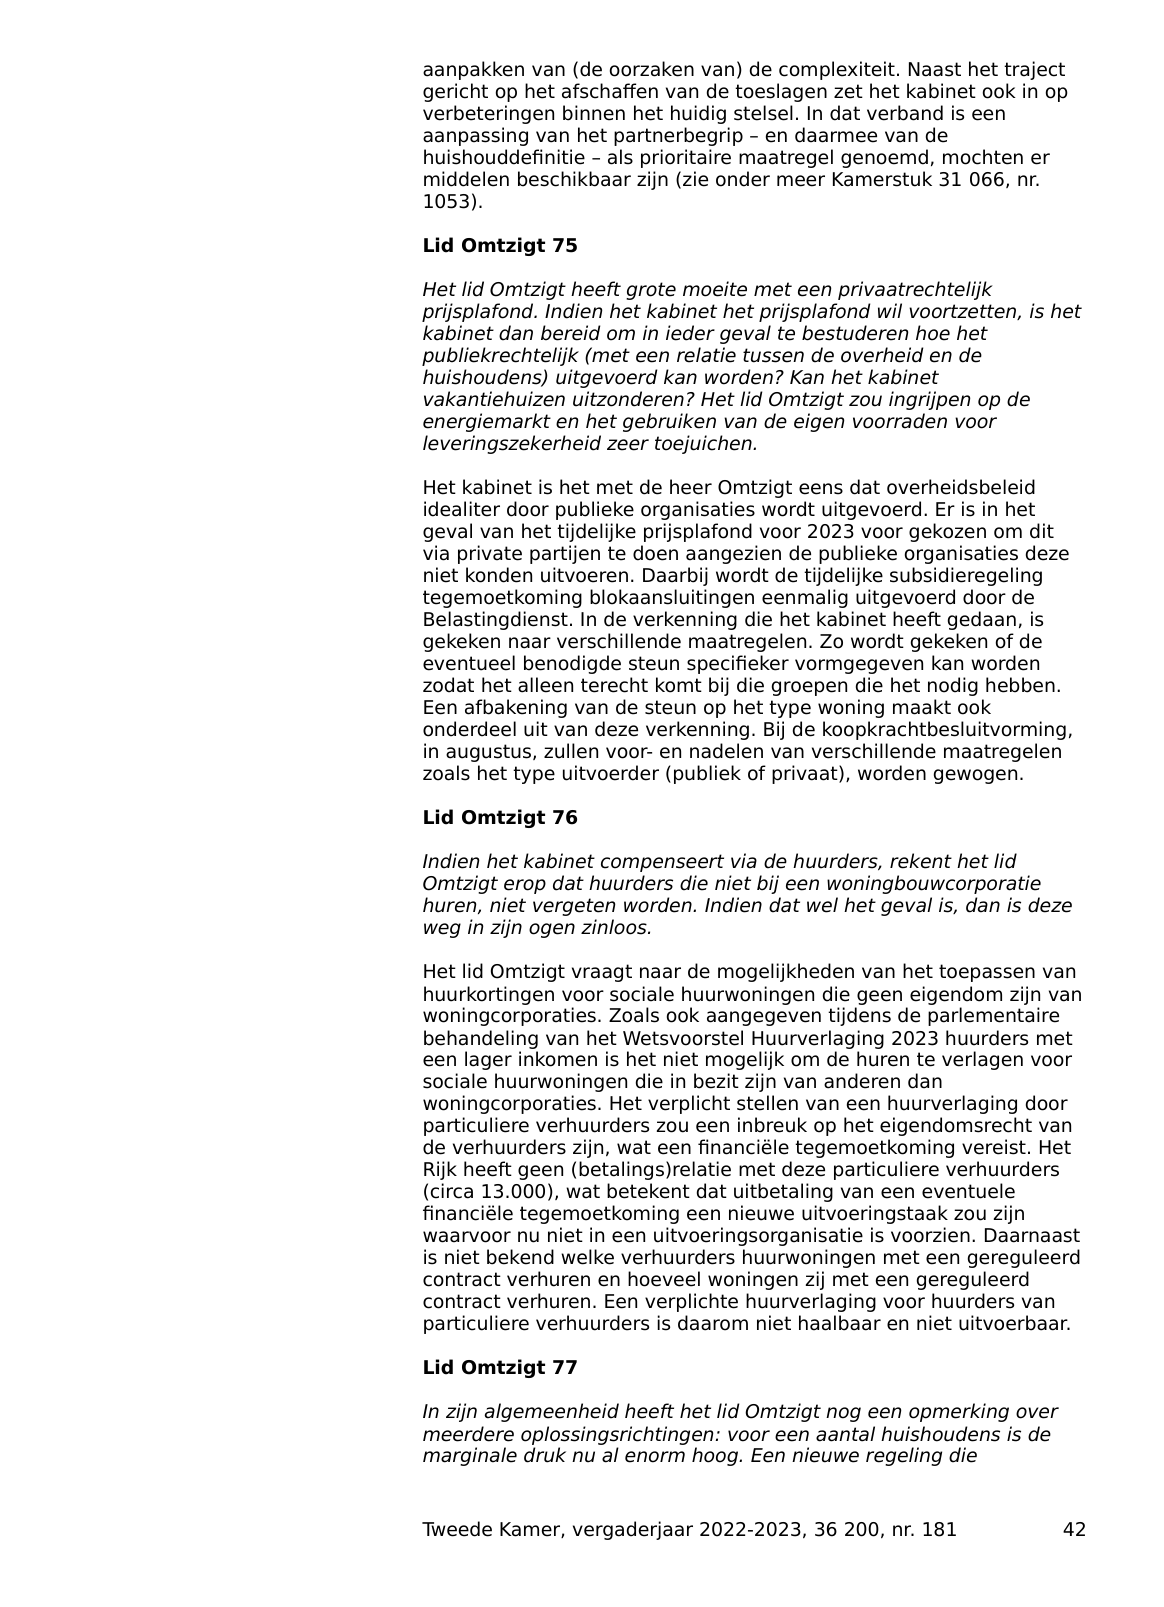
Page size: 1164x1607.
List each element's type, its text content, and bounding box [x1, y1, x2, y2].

text Het kabinet is het met de heer Omtzigt eens dat overheidsbeleid idealiter door publieke organisaties wordt uitgevoerd. Er is in het geval van het tijdelijke prijsplafond voor 2023 voor gekozen om dit via private partijen te doen aangezien de publieke organisaties deze niet konden uitvoeren. Daarbij wordt de tijdelijke subsidieregeling tegemoetkoming blokaansluitingen eenmalig uitgevoerd door de Belastingdienst. In de verkenning die het kabinet heeft gedaan, is gekeken naar verschillende maatregelen. Zo wordt gekeken of de eventueel benodigde steun specifieker vormgegeven kan worden zodat het alleen terecht komt bij die groepen die het nodig hebben. Een afbakening van de steun op het type woning maakt ook onderdeel uit van deze verkenning. Bij de koopkrachtbesluitvorming, in augustus, zullen voor- en nadelen van verschillende maatregelen zoals het type uitvoerder (publiek of privaat), worden gewogen. [422, 477, 1087, 785]
subtitle Lid Omtzigt 77 [422, 1357, 1087, 1379]
subtitle Lid Omtzigt 75 [422, 235, 1087, 257]
subtitle Lid Omtzigt 76 [422, 807, 1087, 829]
text aanpakken van (de oorzaken van) de complexiteit. Naast het traject gericht op het afschaffen van de toeslagen zet het kabinet ook in op verbeteringen binnen het huidig stelsel. In dat verband is een aanpassing van het partnerbegrip – en daarmee van de huishouddefinitie – als prioritaire maatregel genoemd, mochten er middelen beschikbaar zijn (zie onder meer Kamerstuk 31 066, nr. 1053). [422, 59, 1087, 213]
text In zijn algemeenheid heeft het lid Omtzigt nog een opmerking over meerdere oplossingsrichtingen: voor een aantal huishoudens is de marginale druk nu al enorm hoog. Een nieuwe regeling die [422, 1401, 1087, 1467]
text Het lid Omtzigt vraagt naar de mogelijkheden van het toepassen van huurkortingen voor sociale huurwoningen die geen eigendom zijn van woningcorporaties. Zoals ook aangegeven tijdens de parlementaire behandeling van het Wetsvoorstel Huurverlaging 2023 huurders met een lager inkomen is het niet mogelijk om de huren te verlagen voor sociale huurwoningen die in bezit zijn van anderen dan woningcorporaties. Het verplicht stellen van een huurverlaging door particuliere verhuurders zou een inbreuk op het eigendomsrecht van de verhuurders zijn, wat een financiële tegemoetkoming vereist. Het Rijk heeft geen (betalings)relatie met deze particuliere verhuurders (circa 13.000), wat betekent dat uitbetaling van een eventuele financiële tegemoetkoming een nieuwe uitvoeringstaak zou zijn waarvoor nu niet in een uitvoeringsorganisatie is voorzien. Daarnaast is niet bekend welke verhuurders huurwoningen met een gereguleerd contract verhuren en hoeveel woningen zij met een gereguleerd contract verhuren. Een verplichte huurverlaging voor huurders van particuliere verhuurders is daarom niet haalbaar en niet uitvoerbaar. [422, 961, 1087, 1335]
text Indien het kabinet compenseert via de huurders, rekent het lid Omtzigt erop dat huurders die niet bij een woningbouwcorporatie huren, niet vergeten worden. Indien dat wel het geval is, dan is deze weg in zijn ogen zinloos. [422, 851, 1087, 939]
text Het lid Omtzigt heeft grote moeite met een privaatrechtelijk prijsplafond. Indien het kabinet het prijsplafond wil voortzetten, is het kabinet dan bereid om in ieder geval te bestuderen hoe het publiekrechtelijk (met een relatie tussen de overheid en de huishoudens) uitgevoerd kan worden? Kan het kabinet vakantiehuizen uitzonderen? Het lid Omtzigt zou ingrijpen op de energiemarkt en het gebruiken van de eigen voorraden voor leveringszekerheid zeer toejuichen. [422, 279, 1087, 455]
